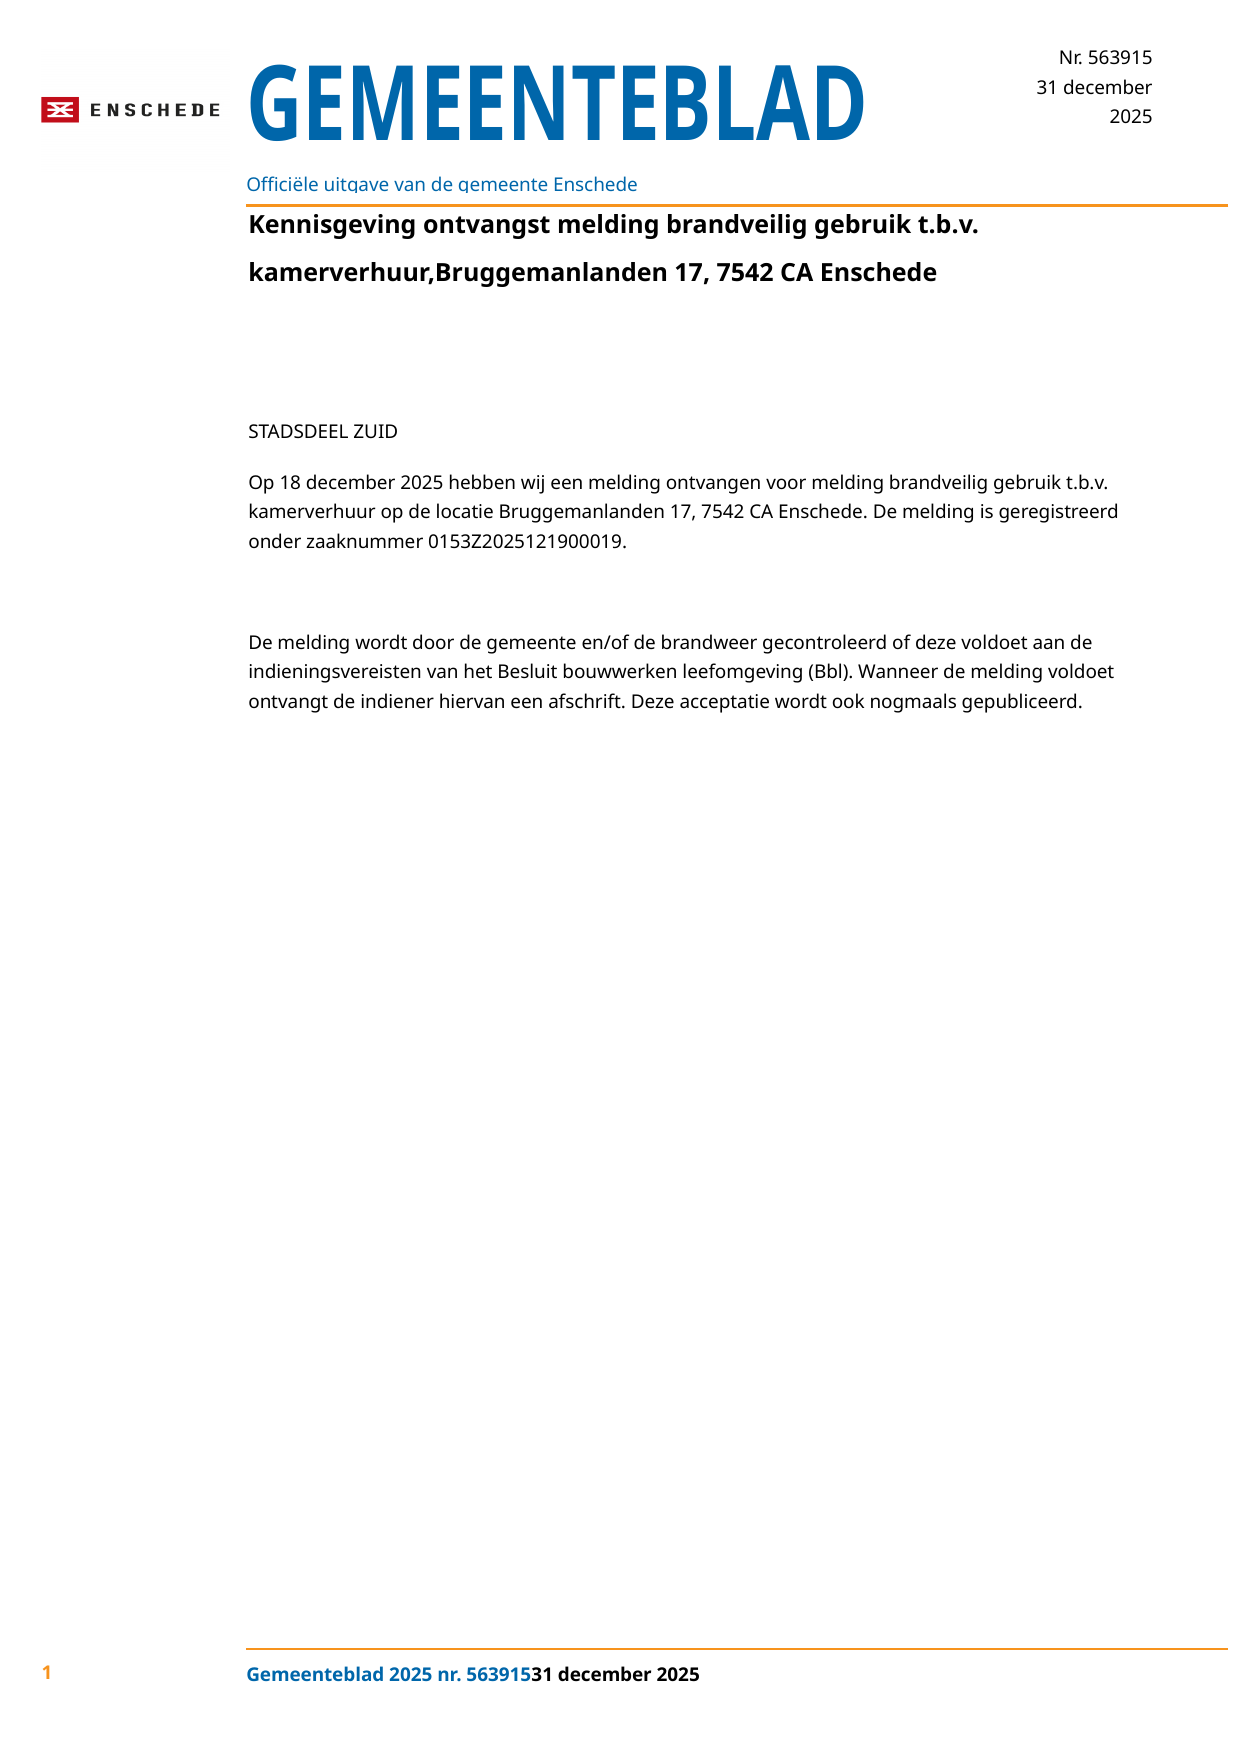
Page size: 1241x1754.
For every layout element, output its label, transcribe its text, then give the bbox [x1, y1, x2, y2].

picture [41, 47, 231, 172]
text Kennisgeving ontvangst melding brandveilig gebruik t.b.v. kamerverhuur,Bruggemanlanden 17, 7542 CA Enschede [248, 207, 1152, 288]
text Op 18 december 2025 hebben wij een melding ontvangen voor melding brandveilig gebruik t.b.v. kamerverhuur op de locatie Bruggemanlanden 17, 7542 CA Enschede. De melding is geregistreerd onder zaaknummer 0153Z2025121900019. [248, 469, 1152, 554]
text De melding wordt door de gemeente en/of de brandweer gecontroleerd of deze voldoet aan de indieningsvereisten van het Besluit bouwwerken leefomgeving (Bbl). Wanneer de melding voldoet ontvangt de indiener hiervan een afschrift. Deze acceptatie wordt ook nogmaals gepubliceerd. [248, 629, 1152, 714]
text STADSDEEL ZUID [248, 419, 1152, 444]
